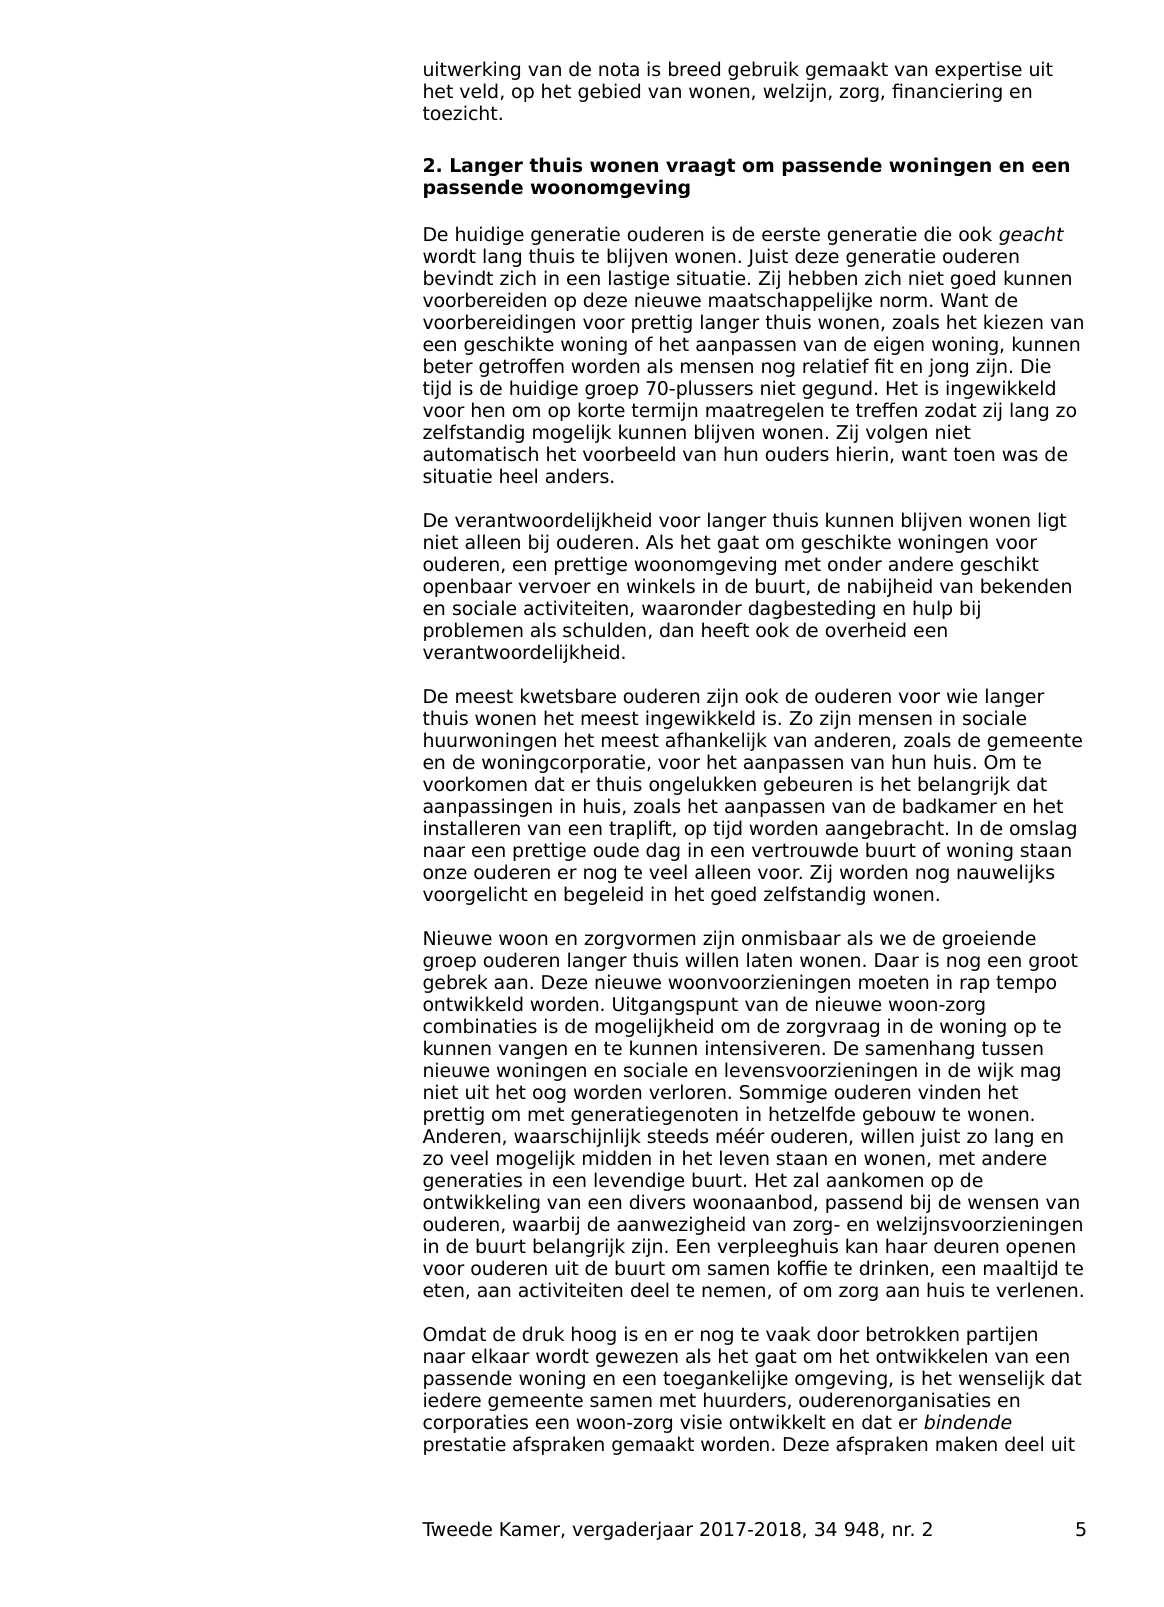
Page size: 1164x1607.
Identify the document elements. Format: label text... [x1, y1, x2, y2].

text De huidige generatie ouderen is de eerste generatie die ook geacht wordt lang thuis te blijven wonen. Juist deze generatie ouderen bevindt zich in een lastige situatie. Zij hebben zich niet goed kunnen voorbereiden op deze nieuwe maatschappelijke norm. Want de voorbereidingen voor prettig langer thuis wonen, zoals het kiezen van een geschikte woning of het aanpassen van de eigen woning, kunnen beter getroffen worden als mensen nog relatief fit en jong zijn. Die tijd is de huidige groep 70-plussers niet gegund. Het is ingewikkeld voor hen om op korte termijn maatregelen te treffen zodat zij lang zo zelfstandig mogelijk kunnen blijven wonen. Zij volgen niet automatisch het voorbeeld van hun ouders hierin, want toen was de situatie heel anders. [422, 224, 1087, 488]
text Nieuwe woon en zorgvormen zijn onmisbaar als we de groeiende groep ouderen langer thuis willen laten wonen. Daar is nog een groot gebrek aan. Deze nieuwe woonvoorzieningen moeten in rap tempo ontwikkeld worden. Uitgangspunt van de nieuwe woon-zorg combinaties is de mogelijkheid om de zorgvraag in de woning op te kunnen vangen en te kunnen intensiveren. De samenhang tussen nieuwe woningen en sociale en levensvoorzieningen in de wijk mag niet uit het oog worden verloren. Sommige ouderen vinden het prettig om met generatiegenoten in hetzelfde gebouw te wonen. Anderen, waarschijnlijk steeds méér ouderen, willen juist zo lang en zo veel mogelijk midden in het leven staan en wonen, met andere generaties in een levendige buurt. Het zal aankomen op de ontwikkeling van een divers woonaanbod, passend bij de wensen van ouderen, waarbij de aanwezigheid van zorg- en welzijnsvoorzieningen in de buurt belangrijk zijn. Een verpleeghuis kan haar deuren openen voor ouderen uit de buurt om samen koffie te drinken, een maaltijd te eten, aan activiteiten deel te nemen, of om zorg aan huis te verlenen. [422, 928, 1087, 1302]
text uitwerking van de nota is breed gebruik gemaakt van expertise uit het veld, op het gebied van wonen, welzijn, zorg, financiering en toezicht. [422, 59, 1087, 125]
text De meest kwetsbare ouderen zijn ook de ouderen voor wie langer thuis wonen het meest ingewikkeld is. Zo zijn mensen in sociale huurwoningen het meest afhankelijk van anderen, zoals de gemeente en de woningcorporatie, voor het aanpassen van hun huis. Om te voorkomen dat er thuis ongelukken gebeuren is het belangrijk dat aanpassingen in huis, zoals het aanpassen van de badkamer en het installeren van een traplift, op tijd worden aangebracht. In de omslag naar een prettige oude dag in een vertrouwde buurt of woning staan onze ouderen er nog te veel alleen voor. Zij worden nog nauwelijks voorgelicht en begeleid in het goed zelfstandig wonen. [422, 686, 1087, 906]
text Omdat de druk hoog is en er nog te vaak door betrokken partijen naar elkaar wordt gewezen als het gaat om het ontwikkelen van een passende woning en een toegankelijke omgeving, is het wenselijk dat iedere gemeente samen met huurders, ouderenorganisaties en corporaties een woon-zorg visie ontwikkelt en dat er bindende prestatie afspraken gemaakt worden. Deze afspraken maken deel uit [422, 1324, 1087, 1456]
subtitle 2. Langer thuis wonen vraagt om passende woningen en een passende woonomgeving [422, 155, 1087, 199]
text De verantwoordelijkheid voor langer thuis kunnen blijven wonen ligt niet alleen bij ouderen. Als het gaat om geschikte woningen voor ouderen, een prettige woonomgeving met onder andere geschikt openbaar vervoer en winkels in de buurt, de nabijheid van bekenden en sociale activiteiten, waaronder dagbesteding en hulp bij problemen als schulden, dan heeft ook de overheid een verantwoordelijkheid. [422, 510, 1087, 664]
